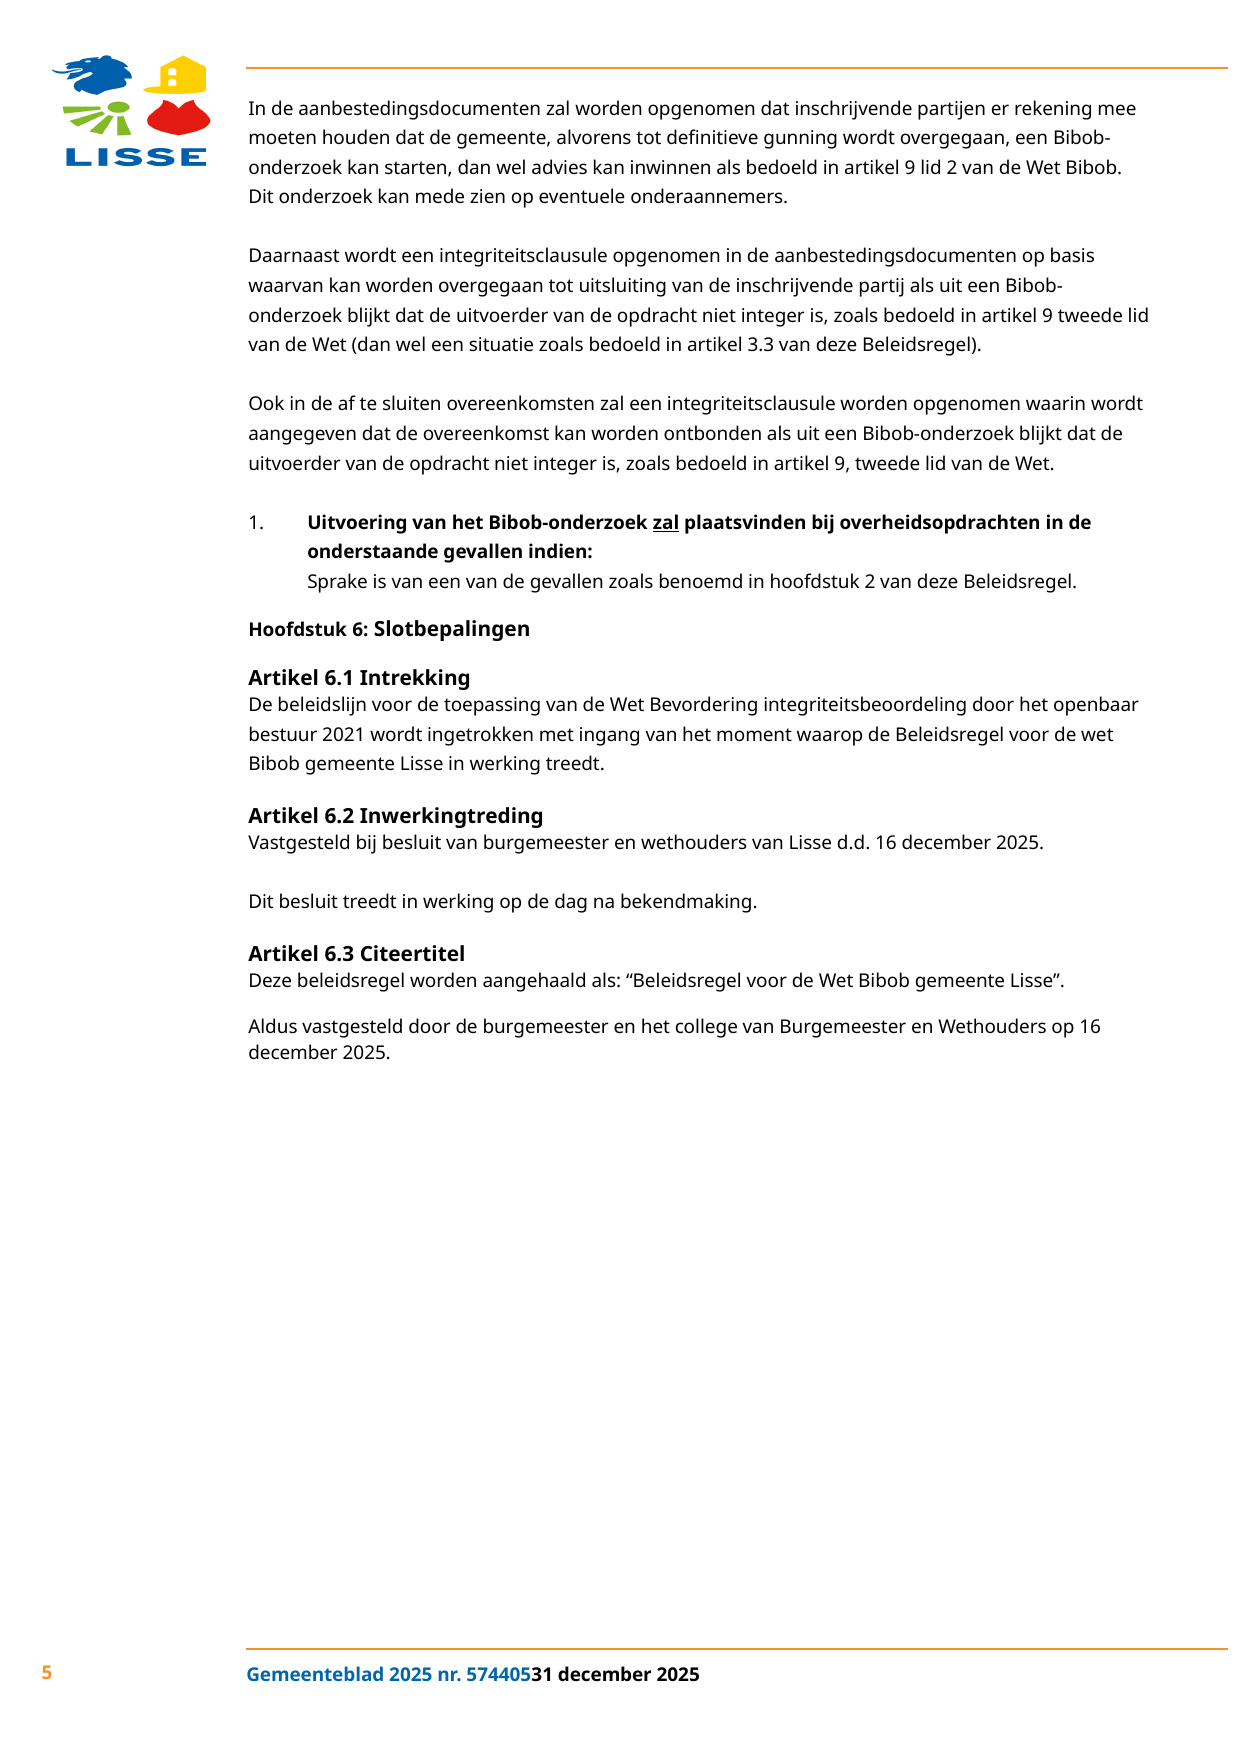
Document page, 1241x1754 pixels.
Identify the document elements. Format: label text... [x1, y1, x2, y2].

list Uitvoering van het Bibob-onderzoek zal plaatsvinden bij overheidsopdrachten in de onderstaande gevallen indien: [248, 509, 1152, 564]
text Aldus vastgesteld door de burgemeester en het college van Burgemeester en Wethouders op 16 december 2025. [248, 1013, 1152, 1064]
text Ook in de af te sluiten overeenkomsten zal een integriteitsclausule worden opgenomen waarin wordt aangegeven dat de overeenkomst kan worden ontbonden als uit een Bibob-onderzoek blijkt dat de uitvoerder van de opdracht niet integer is, zoals bedoeld in artikel 9, tweede lid van de Wet. [248, 391, 1152, 476]
text Artikel 6.2 Inwerkingtreding [248, 801, 1152, 829]
text Artikel 6.3 Citeertitel [248, 939, 1152, 967]
text Artikel 6.1 Intrekking [248, 663, 1152, 691]
text In de aanbestedingsdocumenten zal worden opgenomen dat inschrijvende partijen er rekening mee moeten houden dat de gemeente, alvorens tot definitieve gunning wordt overgegaan, een Bibob-onderzoek kan starten, dan wel advies kan inwinnen als bedoeld in artikel 9 lid 2 van de Wet Bibob. Dit onderzoek kan mede zien op eventuele onderaannemers. [248, 95, 1152, 209]
text Deze beleidsregel worden aangehaald als: “Beleidsregel voor de Wet Bibob gemeente Lisse”. [248, 967, 1152, 993]
text Vastgesteld bij besluit van burgemeester en wethouders van Lisse d.d. 16 december 2025. [248, 829, 1152, 855]
text De beleidslijn voor de toepassing van de Wet Bevordering integriteitsbeoordeling door het openbaar bestuur 2021 wordt ingetrokken met ingang van het moment waarop de Beleidsregel voor de wet Bibob gemeente Lisse in werking treedt. [248, 691, 1152, 776]
text Daarnaast wordt een integriteitsclausule opgenomen in de aanbestedingsdocumenten op basis waarvan kan worden overgegaan tot uitsluiting van de inschrijvende partij als uit een Bibob-onderzoek blijkt dat de uitvoerder van de opdracht niet integer is, zoals bedoeld in artikel 9 tweede lid van de Wet (dan wel een situatie zoals bedoeld in artikel 3.3 van deze Beleidsregel). [248, 243, 1152, 357]
list Sprake is van een van de gevallen zoals benoemd in hoofdstuk 2 van deze Beleidsregel. [248, 568, 1152, 594]
picture [41, 47, 231, 172]
text Dit besluit treedt in werking op de dag na bekendmaking. [248, 889, 1152, 914]
text Hoofdstuk 6: Slotbepalingen [248, 614, 1152, 642]
